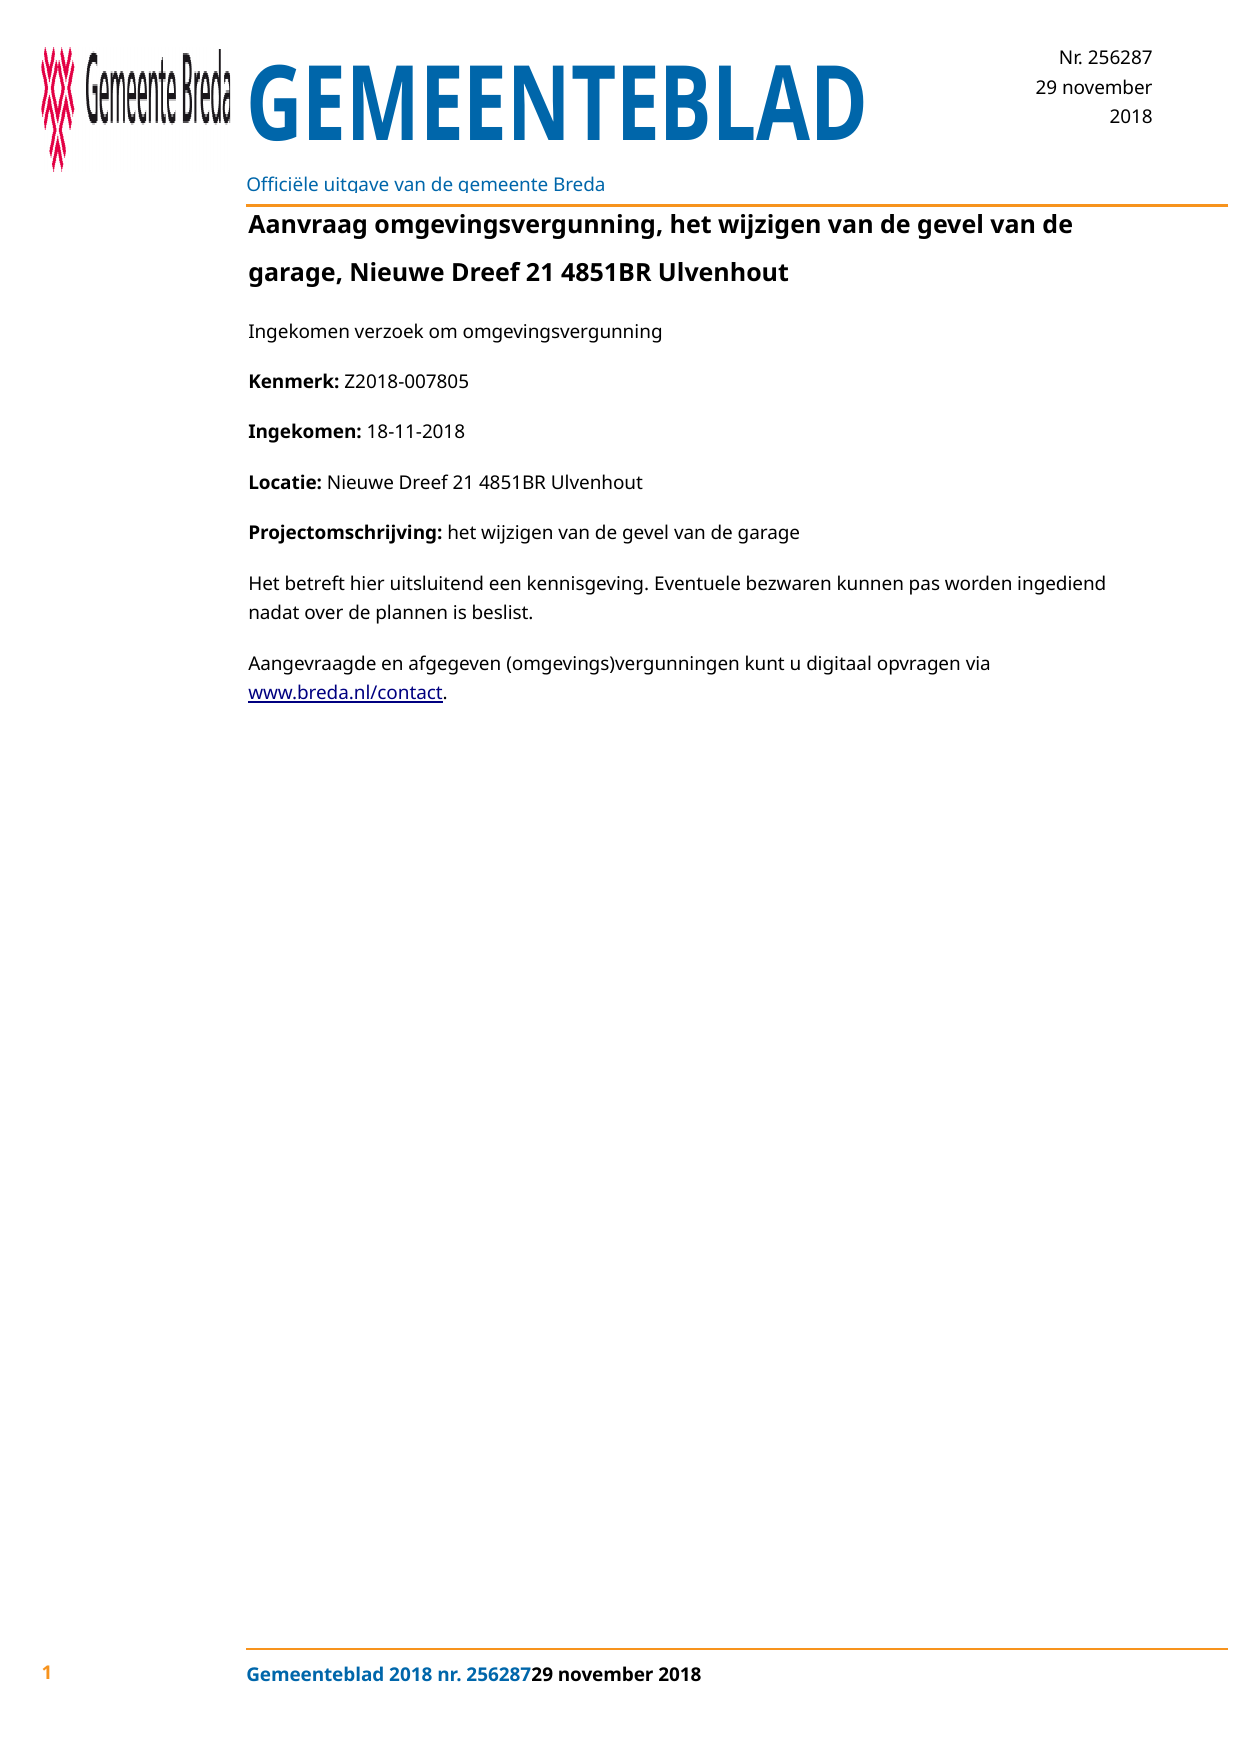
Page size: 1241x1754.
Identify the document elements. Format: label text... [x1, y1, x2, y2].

text Projectomschrijving: het wijzigen van de gevel van de garage [248, 519, 1152, 545]
text Het betreft hier uitsluitend een kennisgeving. Eventuele bezwaren kunnen pas worden ingediend nadat over de plannen is beslist. [248, 570, 1152, 625]
text Ingekomen verzoek om omgevingsvergunning [248, 318, 1152, 344]
picture [41, 47, 231, 172]
text Ingekomen: 18-11-2018 [248, 419, 1152, 444]
text Locatie: Nieuwe Dreef 21 4851BR Ulvenhout [248, 469, 1152, 495]
text Kenmerk: Z2018-007805 [248, 368, 1152, 394]
text Aangevraagde en afgegeven (omgevings)vergunningen kunt u digitaal opvragen via www.breda.nl/contact. [248, 650, 1152, 705]
text Aanvraag omgevingsvergunning, het wijzigen van de gevel van de garage, Nieuwe Dreef 21 4851BR Ulvenhout [248, 207, 1152, 288]
